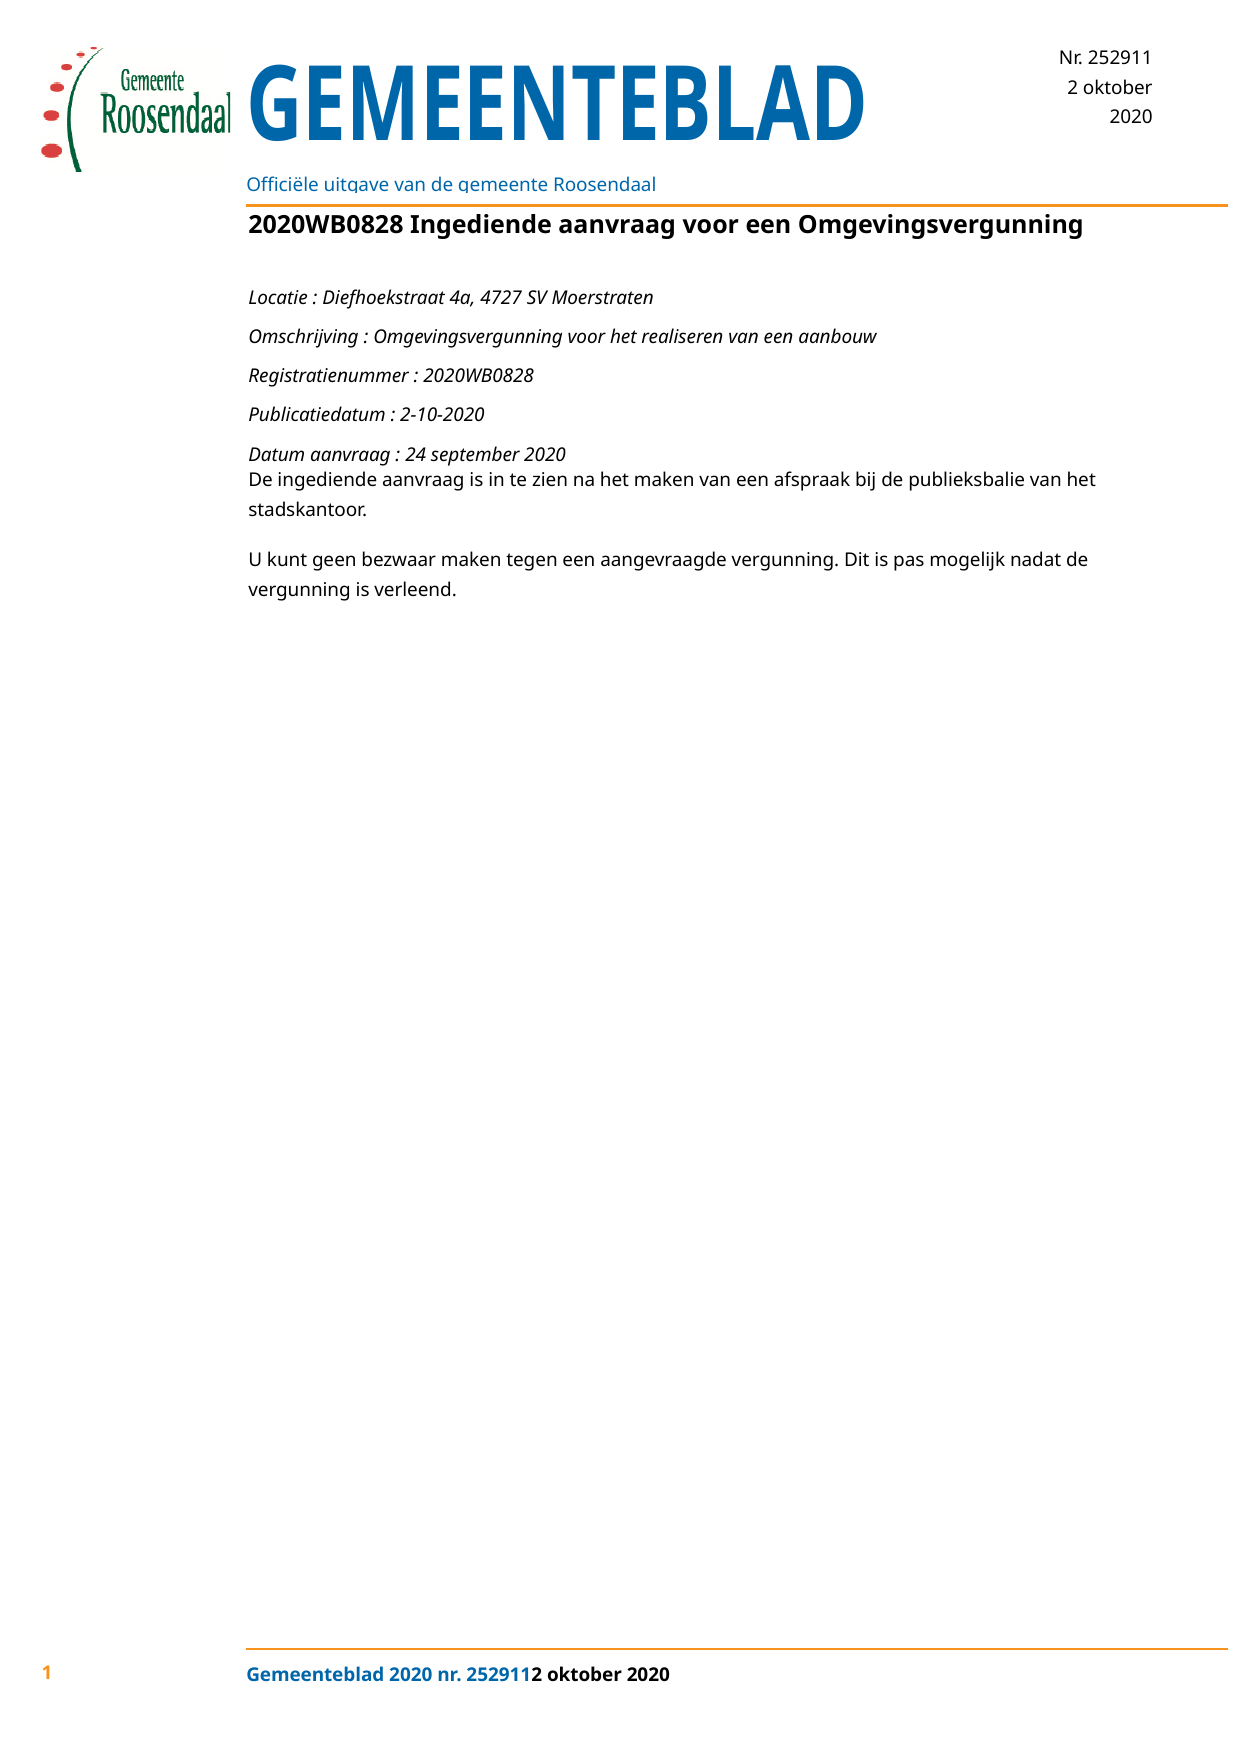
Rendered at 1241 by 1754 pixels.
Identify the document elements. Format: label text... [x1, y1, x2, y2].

text Publicatiedatum : 2-10-2020 [248, 402, 1152, 427]
text Datum aanvraag : 24 september 2020 [248, 441, 1152, 467]
text U kunt geen bezwaar maken tegen een aangevraagde vergunning. Dit is pas mogelijk nadat de vergunning is verleend. [248, 547, 1152, 602]
text Omschrijving : Omgevingsvergunning voor het realiseren van een aanbouw [248, 323, 1152, 349]
text Locatie : Diefhoekstraat 4a, 4727 SV Moerstraten [248, 284, 1152, 309]
text Registratienummer : 2020WB0828 [248, 362, 1152, 388]
text De ingediende aanvraag is in te zien na het maken van een afspraak bij de publieksbalie van het stadskantoor. [248, 467, 1152, 522]
picture [41, 47, 231, 172]
text 2020WB0828 Ingediende aanvraag voor een Omgevingsvergunning [248, 207, 1152, 241]
